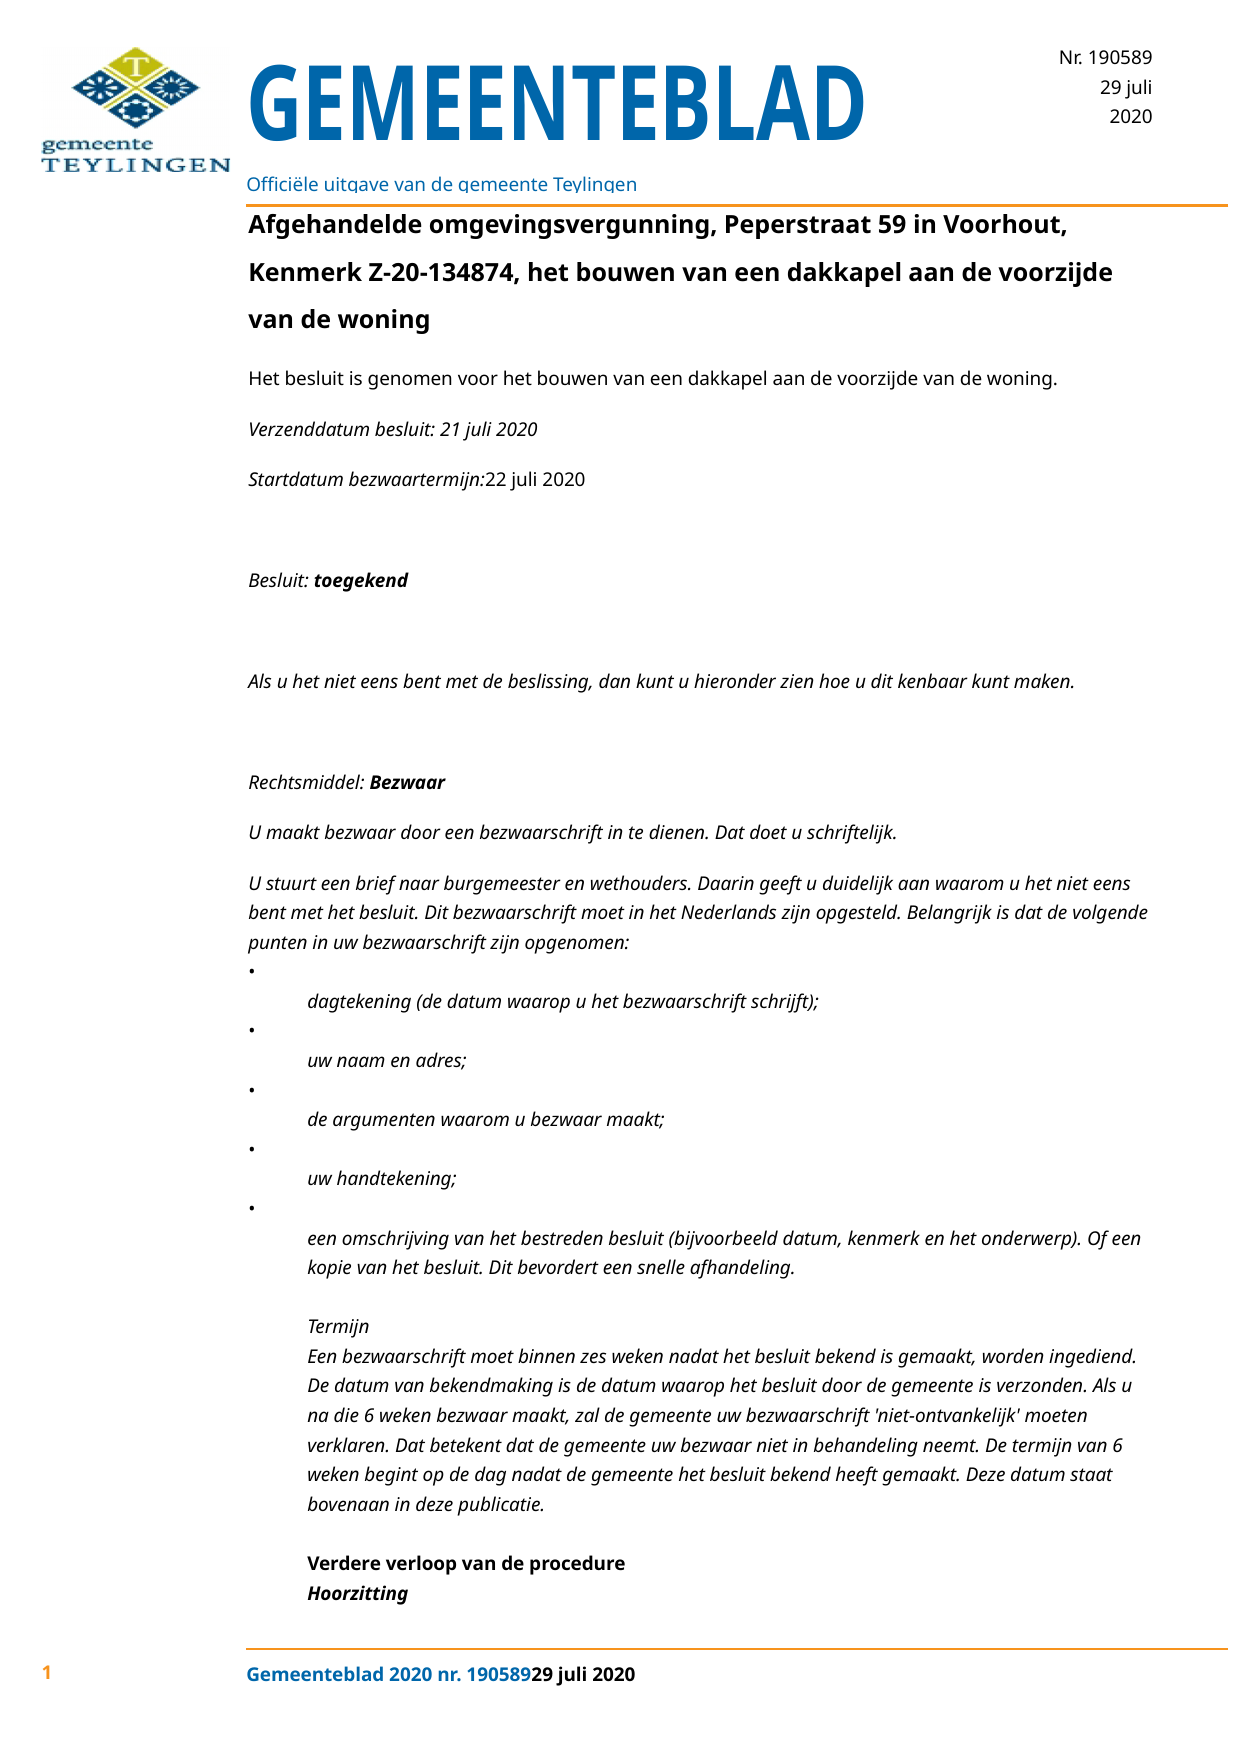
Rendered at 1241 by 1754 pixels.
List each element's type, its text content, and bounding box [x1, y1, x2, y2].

text Besluit: toegekend [248, 567, 1152, 593]
text Startdatum bezwaartermijn:22 juli 2020 [248, 466, 1152, 492]
text U maakt bezwaar door een bezwaarschrift in te dienen. Dat doet u schriftelijk. [248, 819, 1152, 845]
list dagtekening (de datum waarop u het bezwaarschrift schrijft); [248, 988, 1152, 1014]
list een omschrijving van het bestreden besluit (bijvoorbeeld datum, kenmerk en het onderwerp). Of een kopie van het besluit. Dit bevordert een snelle afhandeling. [248, 1225, 1152, 1280]
text Rechtsmiddel: Bezwaar [248, 769, 1152, 794]
list uw naam en adres; [248, 1047, 1152, 1073]
list de argumenten waarom u bezwaar maakt; [248, 1106, 1152, 1132]
text Het besluit is genomen voor het bouwen van een dakkapel aan de voorzijde van de woning. [248, 366, 1152, 391]
text U stuurt een brief naar burgemeester en wethouders. Daarin geeft u duidelijk aan waarom u het niet eens bent met het besluit. Dit bezwaarschrift moet in het Nederlands zijn opgesteld. Belangrijk is dat de volgende punten in uw bezwaarschrift zijn opgenomen: [248, 870, 1152, 954]
list uw handtekening; [248, 1166, 1152, 1191]
text Afgehandelde omgevingsvergunning, Peperstraat 59 in Voorhout, Kenmerk Z-20-134874, het bouwen van een dakkapel aan de voorzijde van de woning [248, 207, 1152, 336]
text Verzenddatum besluit: 21 juli 2020 [248, 416, 1152, 442]
text Als u het niet eens bent met de beslissing, dan kunt u hieronder zien hoe u dit kenbaar kunt maken. [248, 668, 1152, 694]
list Hoorzitting [248, 1580, 1152, 1605]
list Verdere verloop van de procedure [248, 1550, 1152, 1576]
list Een bezwaarschrift moet binnen zes weken nadat het besluit bekend is gemaakt, worden ingediend. De datum van bekendmaking is de datum waarop het besluit door de gemeente is verzonden. Als u na die 6 weken bezwaar maakt, zal de gemeente uw bezwaarschrift 'niet-ontvankelijk' moeten verklaren. Dat betekent dat de gemeente uw bezwaar niet in behandeling neemt. De termijn van 6 weken begint op de dag nadat de gemeente het besluit bekend heeft gemaakt. Deze datum staat bovenaan in deze publicatie. [248, 1343, 1152, 1517]
picture [41, 47, 231, 172]
list Termijn [248, 1313, 1152, 1339]
